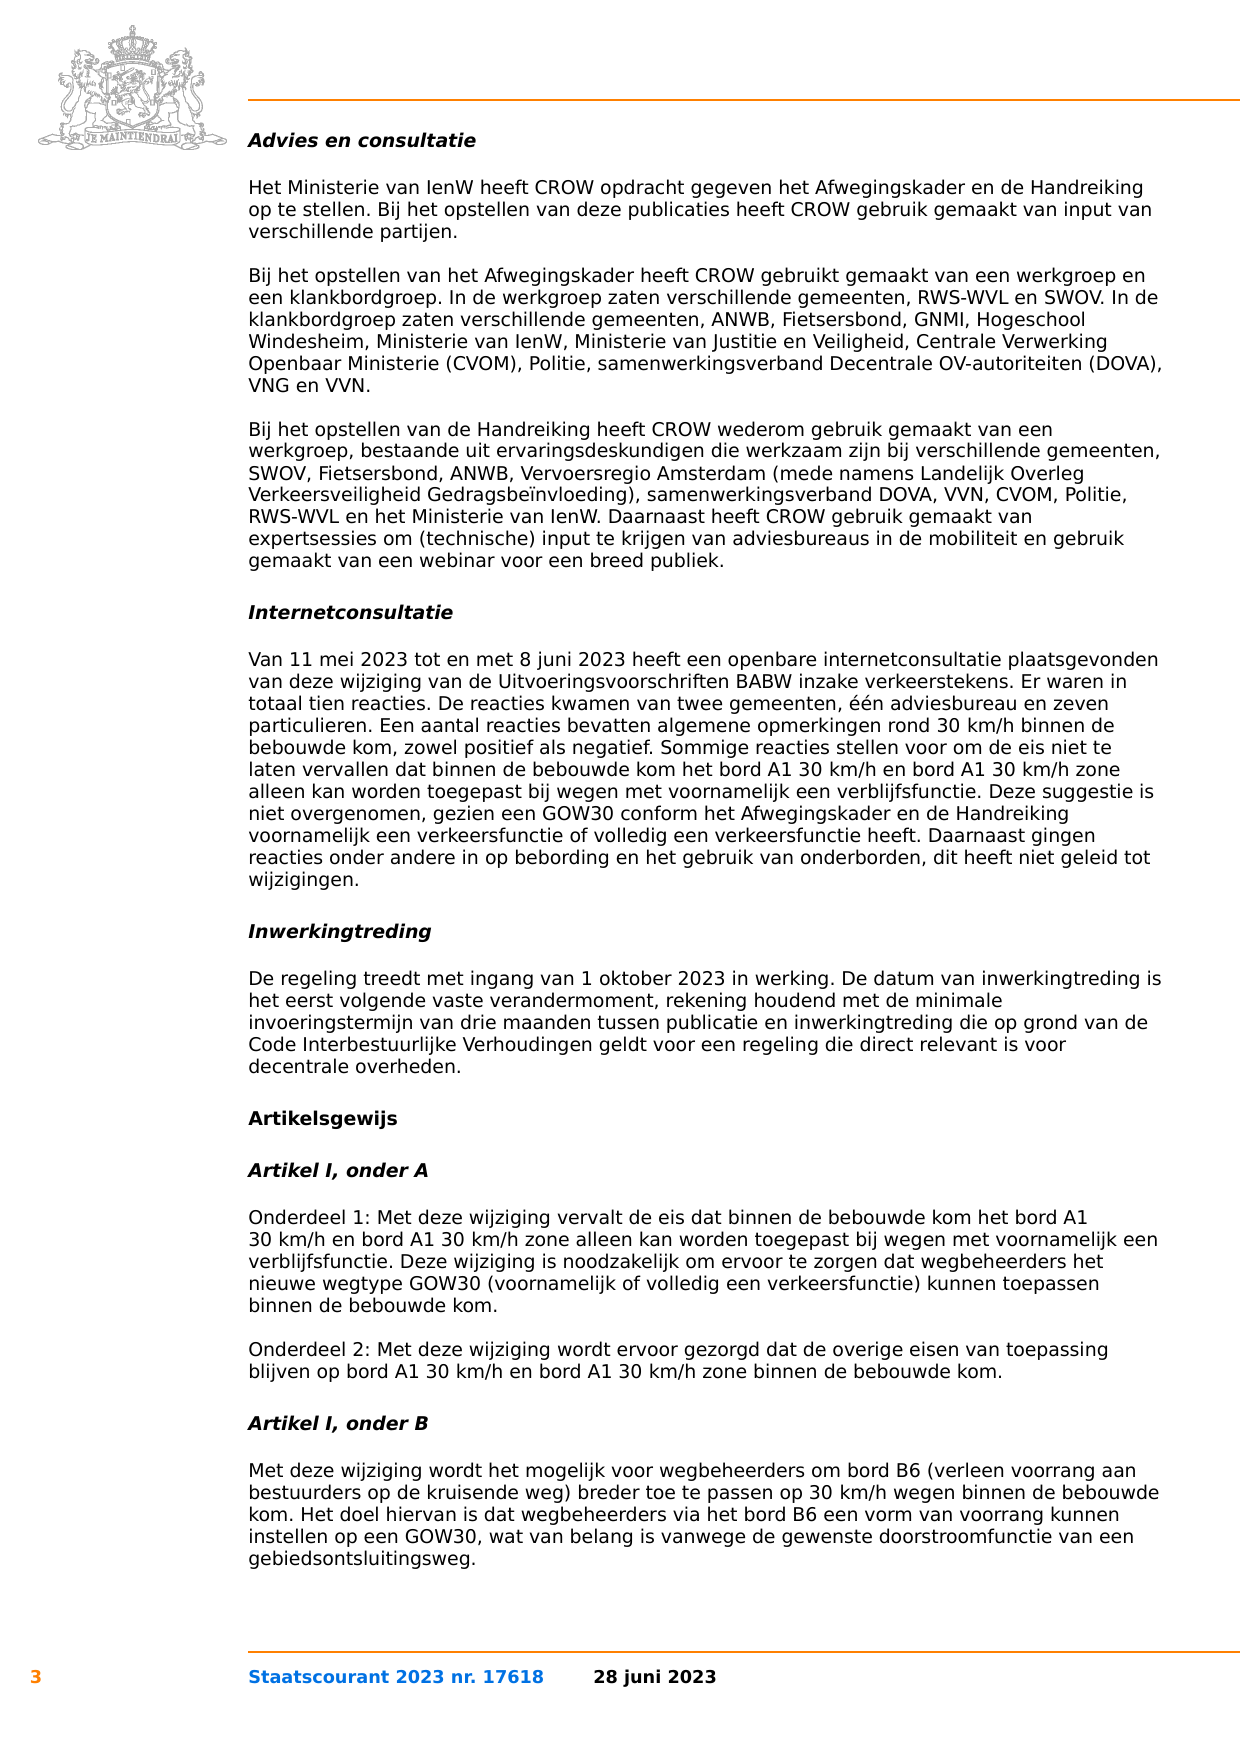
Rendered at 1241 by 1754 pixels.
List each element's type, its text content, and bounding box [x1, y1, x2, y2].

subtitle Inwerkingtreding [248, 921, 1163, 943]
text De regeling treedt met ingang van 1 oktober 2023 in werking. De datum van inwerkingtreding is het eerst volgende vaste verandermoment, rekening houdend met de minimale invoeringstermijn van drie maanden tussen publicatie en inwerkingtreding die op grond van de Code Interbestuurlijke Verhoudingen geldt voor een regeling die direct relevant is voor decentrale overheden. [248, 968, 1163, 1078]
subtitle Artikelsgewijs [248, 1108, 1163, 1130]
text Onderdeel 2: Met deze wijziging wordt ervoor gezorgd dat de overige eisen van toepassing blijven op bord A1 30 km/h en bord A1 30 km/h zone binnen de bebouwde kom. [248, 1339, 1163, 1383]
picture [38, 25, 227, 150]
subtitle Internetconsultatie [248, 602, 1163, 624]
text Bij het opstellen van het Afwegingskader heeft CROW gebruikt gemaakt van een werkgroep en een klankbordgroep. In de werkgroep zaten verschillende gemeenten, RWS-WVL en SWOV. In de klankbordgroep zaten verschillende gemeenten, ANWB, Fietsersbond, GNMI, Hogeschool Windesheim, Ministerie van IenW, Ministerie van Justitie en Veiligheid, Centrale Verwerking Openbaar Ministerie (CVOM), Politie, samenwerkingsverband Decentrale OV-autoriteiten (DOVA), VNG en VVN. [248, 265, 1163, 397]
subtitle Advies en consultatie [248, 130, 1163, 152]
subtitle Artikel I, onder B [248, 1413, 1163, 1434]
text Onderdeel 1: Met deze wijziging vervalt de eis dat binnen de bebouwde kom het bord A1 30 km/h en bord A1 30 km/h zone alleen kan worden toegepast bij wegen met voornamelijk een verblijfsfunctie. Deze wijziging is noodzakelijk om ervoor te zorgen dat wegbeheerders het nieuwe wegtype GOW30 (voornamelijk of volledig een verkeersfunctie) kunnen toepassen binnen de bebouwde kom. [248, 1207, 1163, 1317]
text Bij het opstellen van de Handreiking heeft CROW wederom gebruik gemaakt van een werkgroep, bestaande uit ervaringsdeskundigen die werkzaam zijn bij verschillende gemeenten, SWOV, Fietsersbond, ANWB, Vervoersregio Amsterdam (mede namens Landelijk Overleg Verkeersveiligheid Gedragsbeïnvloeding), samenwerkingsverband DOVA, VVN, CVOM, Politie, RWS-WVL en het Ministerie van IenW. Daarnaast heeft CROW gebruik gemaakt van expertsessies om (technische) input te krijgen van adviesbureaus in de mobiliteit en gebruik gemaakt van een webinar voor een breed publiek. [248, 418, 1163, 572]
subtitle Artikel I, onder A [248, 1160, 1163, 1182]
text Met deze wijziging wordt het mogelijk voor wegbeheerders om bord B6 (verleen voorrang aan bestuurders op de kruisende weg) breder toe te passen op 30 km/h wegen binnen de bebouwde kom. Het doel hiervan is dat wegbeheerders via het bord B6 een vorm van voorrang kunnen instellen op een GOW30, wat van belang is vanwege de gewenste doorstroomfunctie van een gebiedsontsluitingsweg. [248, 1459, 1163, 1569]
text Van 11 mei 2023 tot en met 8 juni 2023 heeft een openbare internetconsultatie plaatsgevonden van deze wijziging van de Uitvoeringsvoorschriften BABW inzake verkeerstekens. Er waren in totaal tien reacties. De reacties kwamen van twee gemeenten, één adviesbureau en zeven particulieren. Een aantal reacties bevatten algemene opmerkingen rond 30 km/h binnen de bebouwde kom, zowel positief als negatief. Sommige reacties stellen voor om de eis niet te laten vervallen dat binnen de bebouwde kom het bord A1 30 km/h en bord A1 30 km/h zone alleen kan worden toegepast bij wegen met voornamelijk een verblijfsfunctie. Deze suggestie is niet overgenomen, gezien een GOW30 conform het Afwegingskader en de Handreiking voornamelijk een verkeersfunctie of volledig een verkeersfunctie heeft. Daarnaast gingen reacties onder andere in op bebording en het gebruik van onderborden, dit heeft niet geleid tot wijzigingen. [248, 649, 1163, 891]
text Het Ministerie van IenW heeft CROW opdracht gegeven het Afwegingskader en de Handreiking op te stellen. Bij het opstellen van deze publicaties heeft CROW gebruik gemaakt van input van verschillende partijen. [248, 177, 1163, 243]
